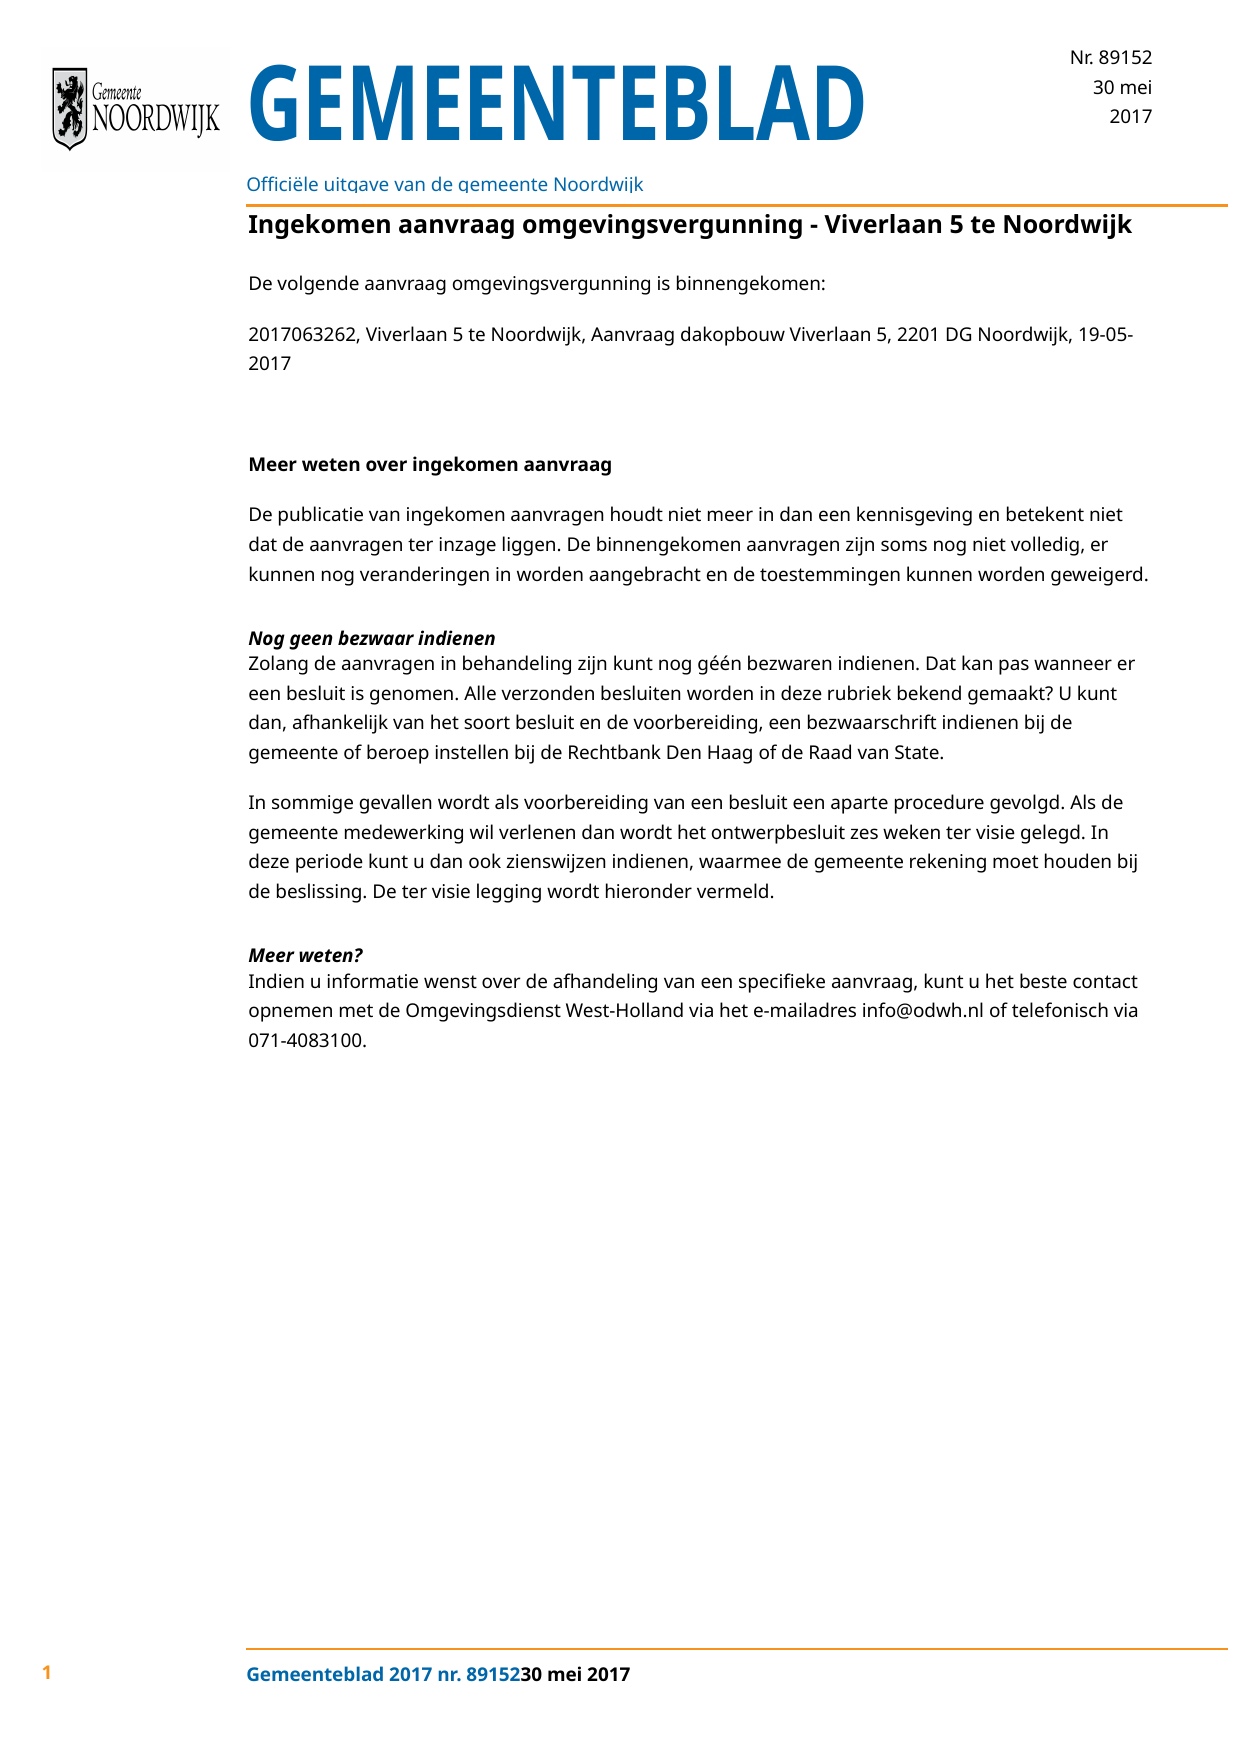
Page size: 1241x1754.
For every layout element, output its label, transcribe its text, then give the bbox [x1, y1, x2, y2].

text Zolang de aanvragen in behandeling zijn kunt nog géén bezwaren indienen. Dat kan pas wanneer er een besluit is genomen. Alle verzonden besluiten worden in deze rubriek bekend gemaakt? U kunt dan, afhankelijk van het soort besluit en de voorbereiding, een bezwaarschrift indienen bij de gemeente of beroep instellen bij de Rechtbank Den Haag of de Raad van State. [248, 650, 1152, 765]
text In sommige gevallen wordt als voorbereiding van een besluit een aparte procedure gevolgd. Als de gemeente medewerking wil verlenen dan wordt het ontwerpbesluit zes weken ter visie gelegd. In deze periode kunt u dan ook zienswijzen indienen, waarmee de gemeente rekening moet houden bij de beslissing. De ter visie legging wordt hieronder vermeld. [248, 789, 1152, 904]
text De volgende aanvraag omgevingsvergunning is binnengekomen: [248, 270, 1152, 296]
text De publicatie van ingekomen aanvragen houdt niet meer in dan een kennisgeving en betekent niet dat de aanvragen ter inzage liggen. De binnengekomen aanvragen zijn soms nog niet volledig, er kunnen nog veranderingen in worden aangebracht en de toestemmingen kunnen worden geweigerd. [248, 502, 1152, 586]
picture [41, 47, 231, 172]
text Meer weten over ingekomen aanvraag [248, 451, 1152, 477]
text Meer weten? [248, 942, 1152, 968]
text 2017063262, Viverlaan 5 te Noordwijk, Aanvraag dakopbouw Viverlaan 5, 2201 DG Noordwijk, 19-05-2017 [248, 321, 1152, 376]
text Nog geen bezwaar indienen [248, 625, 1152, 650]
text Ingekomen aanvraag omgevingsvergunning - Viverlaan 5 te Noordwijk [248, 207, 1152, 241]
text Indien u informatie wenst over de afhandeling van een specifieke aanvraag, kunt u het beste contact opnemen met de Omgevingsdienst West-Holland via het e-mailadres info@odwh.nl of telefonisch via 071-4083100. [248, 968, 1152, 1053]
